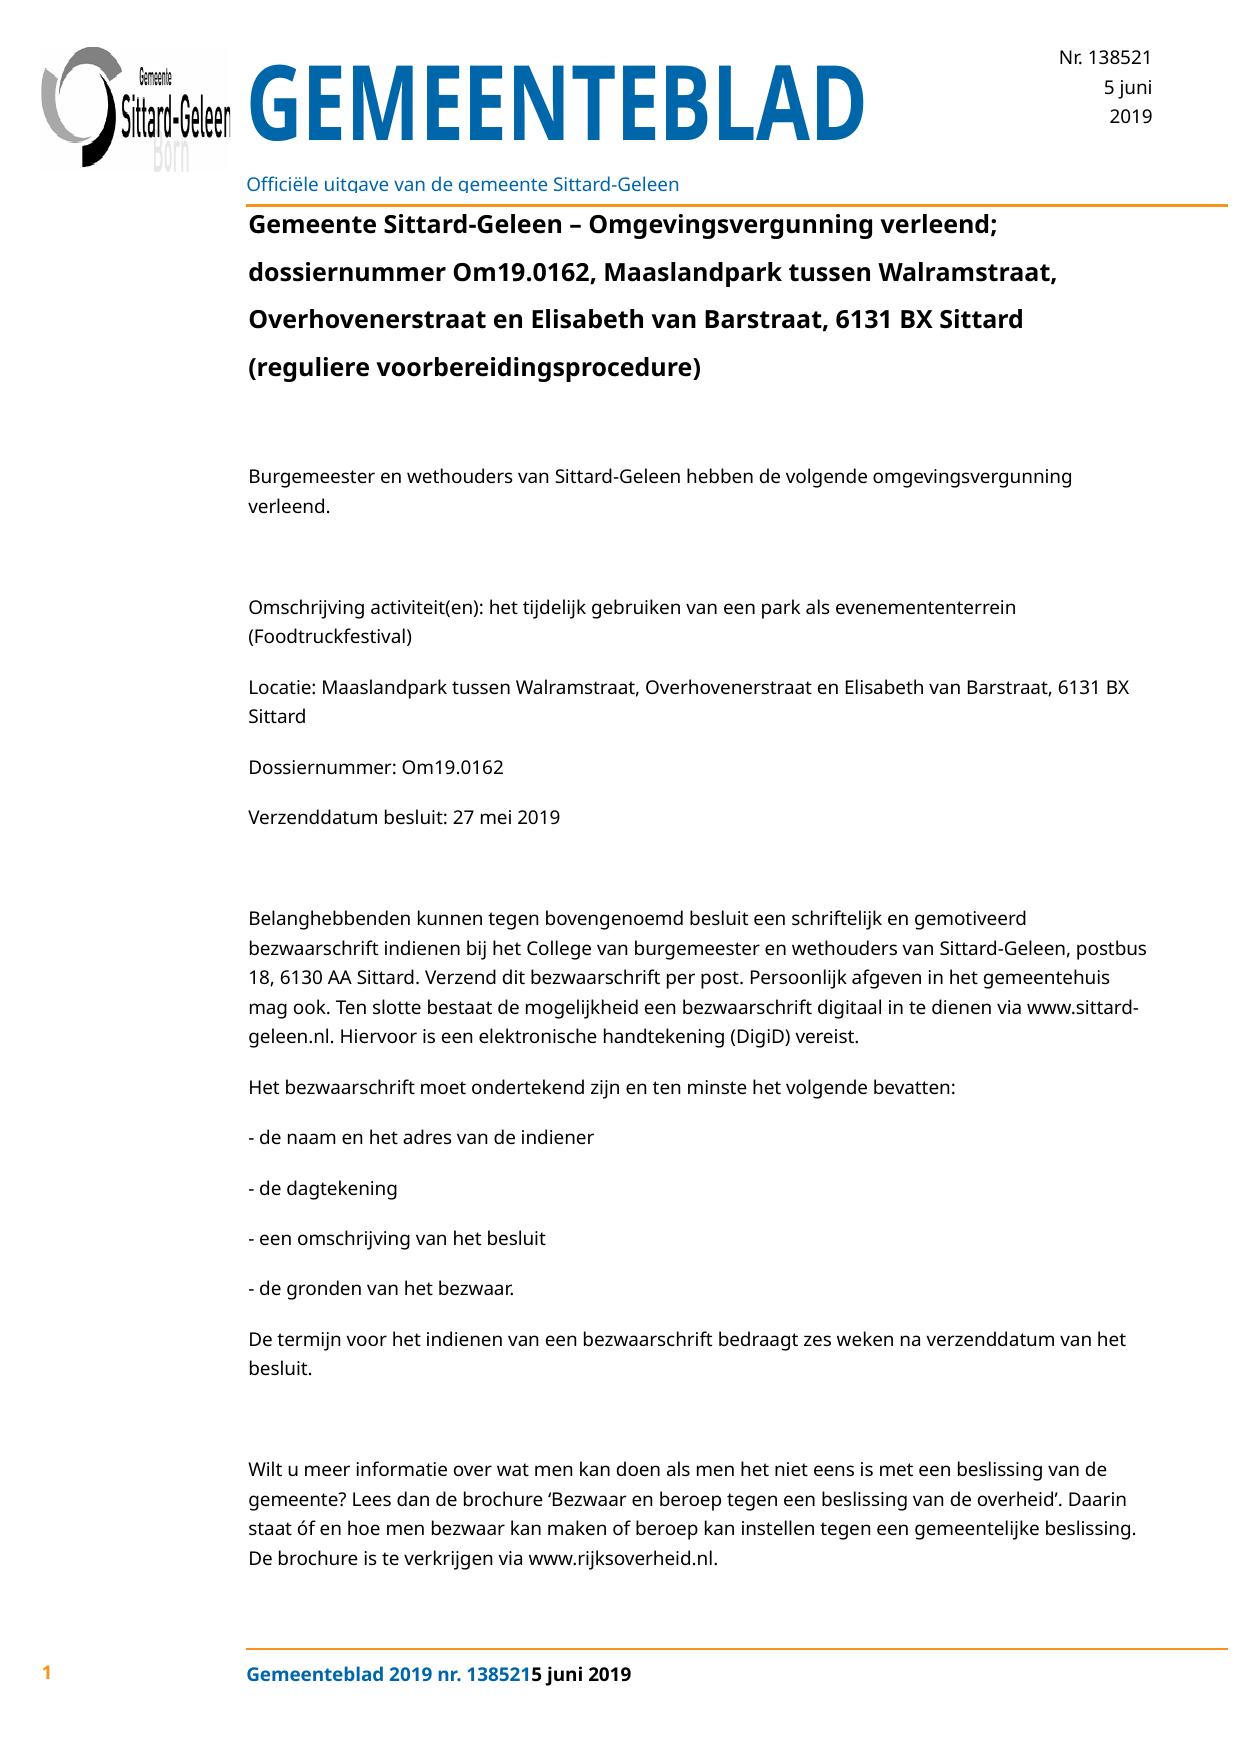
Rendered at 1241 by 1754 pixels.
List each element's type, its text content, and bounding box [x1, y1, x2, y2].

text Belanghebbenden kunnen tegen bovengenoemd besluit een schriftelijk en gemotiveerd bezwaarschrift indienen bij het College van burgemeester en wethouders van Sittard-Geleen, postbus 18, 6130 AA Sittard. Verzend dit bezwaarschrift per post. Persoonlijk afgeven in het gemeentehuis mag ook. Ten slotte bestaat de mogelijkheid een bezwaarschrift digitaal in te dienen via www.sittard-geleen.nl. Hiervoor is een elektronische handtekening (DigiD) vereist. [248, 905, 1152, 1049]
text Wilt u meer informatie over wat men kan doen als men het niet eens is met een beslissing van de gemeente? Lees dan de brochure ‘Bezwaar en beroep tegen een beslissing van de overheid’. Daarin staat óf en hoe men bezwaar kan maken of beroep kan instellen tegen een gemeentelijke beslissing. De brochure is te verkrijgen via www.rijksoverheid.nl. [248, 1456, 1152, 1571]
text Omschrijving activiteit(en): het tijdelijk gebruiken van een park als evenemententerrein (Foodtruckfestival) [248, 594, 1152, 649]
text Het bezwaarschrift moet ondertekend zijn en ten minste het volgende bevatten: [248, 1074, 1152, 1100]
text Burgemeester en wethouders van Sittard-Geleen hebben de volgende omgevingsvergunning verleend. [248, 463, 1152, 519]
text - de naam en het adres van de indiener [248, 1124, 1152, 1150]
text Verzenddatum besluit: 27 mei 2019 [248, 804, 1152, 830]
text - de gronden van het bezwaar. [248, 1276, 1152, 1301]
picture [41, 47, 231, 172]
text Locatie: Maaslandpark tussen Walramstraat, Overhovenerstraat en Elisabeth van Barstraat, 6131 BX Sittard [248, 674, 1152, 729]
text - een omschrijving van het besluit [248, 1225, 1152, 1251]
text Dossiernummer: Om19.0162 [248, 754, 1152, 780]
text Gemeente Sittard-Geleen – Omgevingsvergunning verleend; dossiernummer Om19.0162, Maaslandpark tussen Walramstraat, Overhovenerstraat en Elisabeth van Barstraat, 6131 BX Sittard (reguliere voorbereidingsprocedure) [248, 207, 1152, 384]
text De termijn voor het indienen van een bezwaarschrift bedraagt zes weken na verzenddatum van het besluit. [248, 1326, 1152, 1381]
text - de dagtekening [248, 1175, 1152, 1201]
